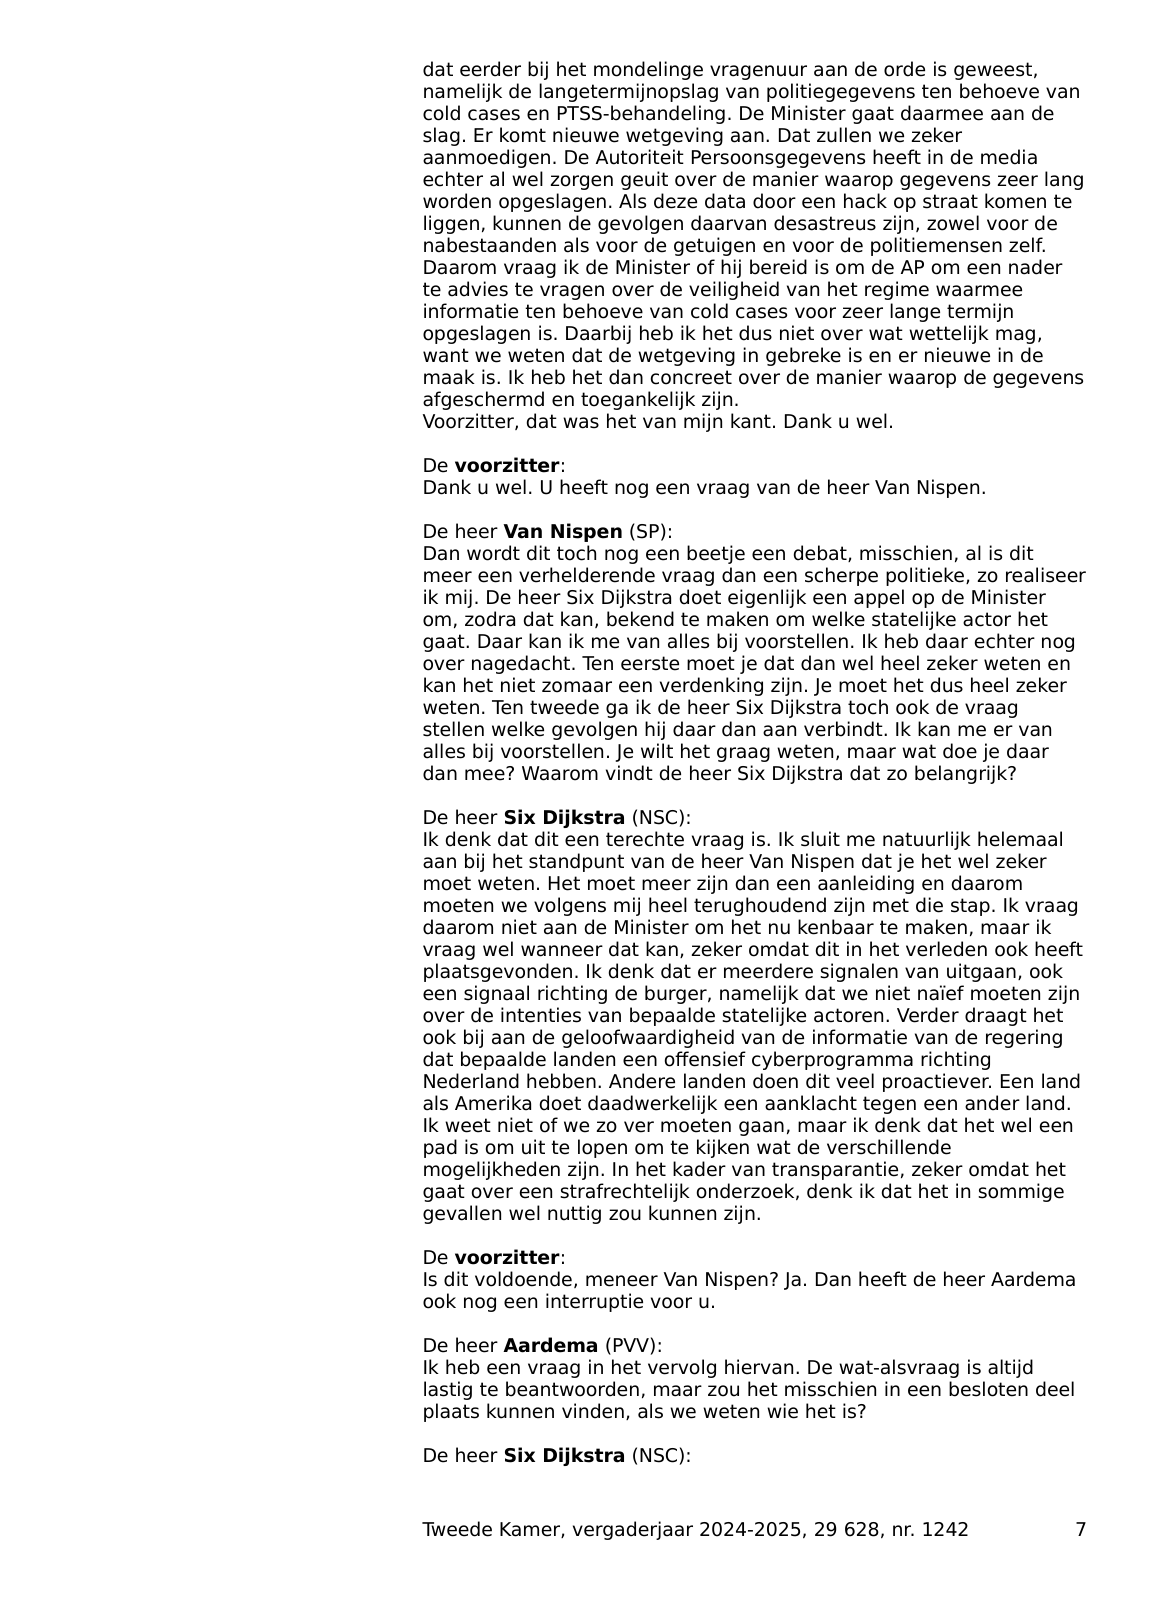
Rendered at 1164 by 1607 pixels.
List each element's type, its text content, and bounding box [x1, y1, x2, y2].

text De heer Aardema (PVV): [422, 1335, 1087, 1357]
text Ik heb een vraag in het vervolg hiervan. De wat-alsvraag is altijd lastig te beantwoorden, maar zou het misschien in een besloten deel plaats kunnen vinden, als we weten wie het is? [422, 1357, 1087, 1423]
text Ik denk dat dit een terechte vraag is. Ik sluit me natuurlijk helemaal aan bij het standpunt van de heer Van Nispen dat je het wel zeker moet weten. Het moet meer zijn dan een aanleiding en daarom moeten we volgens mij heel terughoudend zijn met die stap. Ik vraag daarom niet aan de Minister om het nu kenbaar te maken, maar ik vraag wel wanneer dat kan, zeker omdat dit in het verleden ook heeft plaatsgevonden. Ik denk dat er meerdere signalen van uitgaan, ook een signaal richting de burger, namelijk dat we niet naïef moeten zijn over de intenties van bepaalde statelijke actoren. Verder draagt het ook bij aan de geloofwaardigheid van de informatie van de regering dat bepaalde landen een offensief cyberprogramma richting Nederland hebben. Andere landen doen dit veel proactiever. Een land als Amerika doet daadwerkelijk een aanklacht tegen een ander land. Ik weet niet of we zo ver moeten gaan, maar ik denk dat het wel een pad is om uit te lopen om te kijken wat de verschillende mogelijkheden zijn. In het kader van transparantie, zeker omdat het gaat over een strafrechtelijk onderzoek, denk ik dat het in sommige gevallen wel nuttig zou kunnen zijn. [422, 829, 1087, 1224]
text Dank u wel. U heeft nog een vraag van de heer Van Nispen. [422, 477, 1087, 499]
text De heer Six Dijkstra (NSC): [422, 807, 1087, 829]
text Voorzitter, dat was het van mijn kant. Dank u wel. [422, 411, 1087, 433]
text De voorzitter: [422, 1247, 1087, 1269]
text Is dit voldoende, meneer Van Nispen? Ja. Dan heeft de heer Aardema ook nog een interruptie voor u. [422, 1269, 1087, 1313]
text Dan wordt dit toch nog een beetje een debat, misschien, al is dit meer een verhelderende vraag dan een scherpe politieke, zo realiseer ik mij. De heer Six Dijkstra doet eigenlijk een appel op de Minister om, zodra dat kan, bekend te maken om welke statelijke actor het gaat. Daar kan ik me van alles bij voorstellen. Ik heb daar echter nog over nagedacht. Ten eerste moet je dat dan wel heel zeker weten en kan het niet zomaar een verdenking zijn. Je moet het dus heel zeker weten. Ten tweede ga ik de heer Six Dijkstra toch ook de vraag stellen welke gevolgen hij daar dan aan verbindt. Ik kan me er van alles bij voorstellen. Je wilt het graag weten, maar wat doe je daar dan mee? Waarom vindt de heer Six Dijkstra dat zo belangrijk? [422, 543, 1087, 785]
text De heer Six Dijkstra (NSC): [422, 1445, 1087, 1467]
text dat eerder bij het mondelinge vragenuur aan de orde is geweest, namelijk de langetermijnopslag van politiegegevens ten behoeve van cold cases en PTSS-behandeling. De Minister gaat daarmee aan de slag. Er komt nieuwe wetgeving aan. Dat zullen we zeker aanmoedigen. De Autoriteit Persoonsgegevens heeft in de media echter al wel zorgen geuit over de manier waarop gegevens zeer lang worden opgeslagen. Als deze data door een hack op straat komen te liggen, kunnen de gevolgen daarvan desastreus zijn, zowel voor de nabestaanden als voor de getuigen en voor de politiemensen zelf. Daarom vraag ik de Minister of hij bereid is om de AP om een nader te advies te vragen over de veiligheid van het regime waarmee informatie ten behoeve van cold cases voor zeer lange termijn opgeslagen is. Daarbij heb ik het dus niet over wat wettelijk mag, want we weten dat de wetgeving in gebreke is en er nieuwe in de maak is. Ik heb het dan concreet over de manier waarop de gegevens afgeschermd en toegankelijk zijn. [422, 59, 1087, 411]
text De heer Van Nispen (SP): [422, 521, 1087, 543]
text De voorzitter: [422, 455, 1087, 477]
